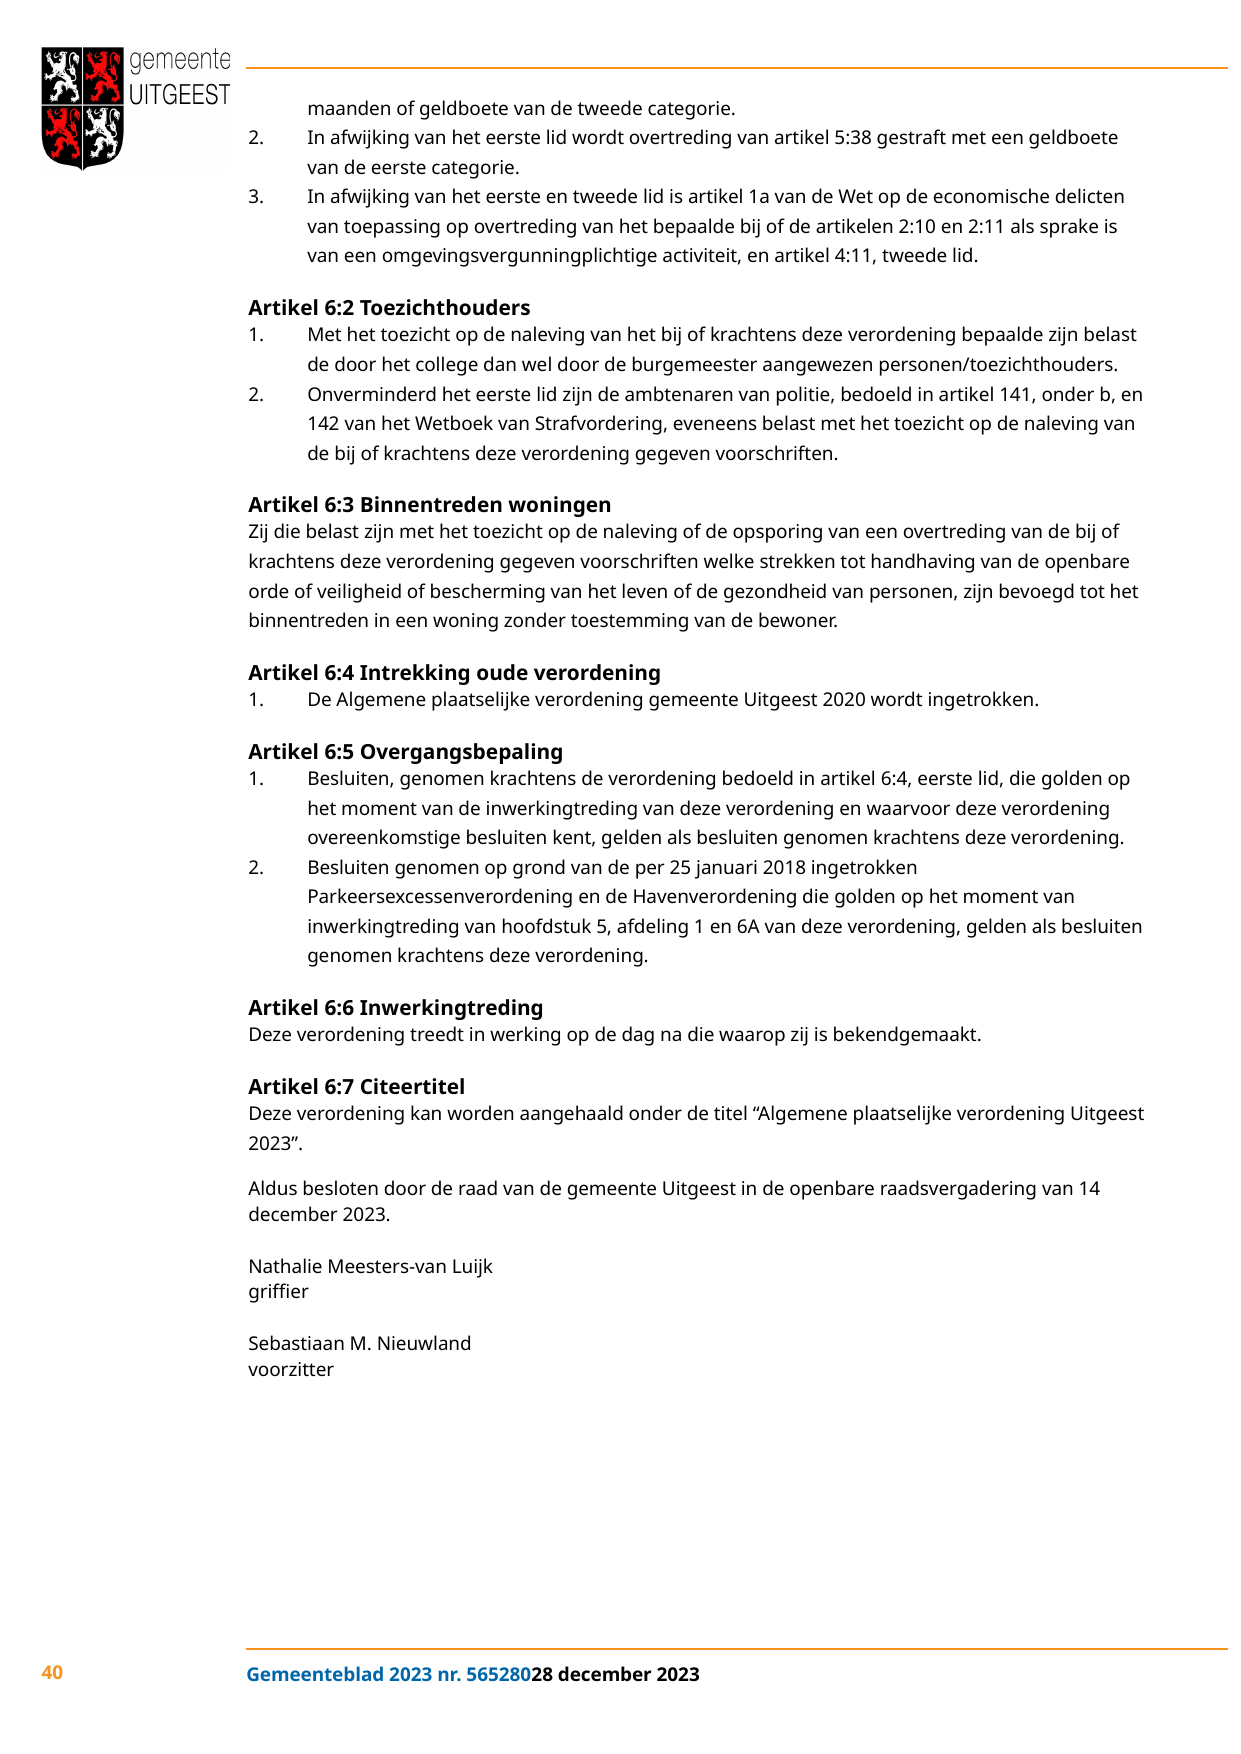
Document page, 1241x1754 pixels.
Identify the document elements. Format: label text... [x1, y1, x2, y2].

text Deze verordening treedt in werking op de dag na die waarop zij is bekendgemaakt. [248, 1022, 1152, 1047]
text Aldus besloten door de raad van de gemeente Uitgeest in de openbare raadsvergadering van 14 december 2023. [248, 1176, 1152, 1227]
text Sebastiaan M. Nieuwland [248, 1330, 1152, 1356]
text griffier [248, 1278, 1152, 1304]
list Besluiten genomen op grond van de per 25 januari 2018 ingetrokken Parkeersexcessenverordening en de Havenverordening die golden op het moment van inwerkingtreding van hoofdstuk 5, afdeling 1 en 6A van deze verordening, gelden als besluiten genomen krachtens deze verordening. [248, 854, 1152, 968]
text Deze verordening kan worden aangehaald onder de titel “Algemene plaatselijke verordening Uitgeest 2023”. [248, 1100, 1152, 1156]
text Zij die belast zijn met het toezicht op de naleving of de opsporing van een overtreding van de bij of krachtens deze verordening gegeven voorschriften welke strekken tot handhaving van de openbare orde of veiligheid of bescherming van het leven of de gezondheid van personen, zijn bevoegd tot het binnentreden in een woning zonder toestemming van de bewoner. [248, 519, 1152, 633]
list In afwijking van het eerste en tweede lid is artikel 1a van de Wet op de economische delicten van toepassing op overtreding van het bepaalde bij of de artikelen 2:10 en 2:11 als sprake is van een omgevingsvergunningplichtige activiteit, en artikel 4:11, tweede lid. [248, 183, 1152, 268]
list Met het toezicht op de naleving van het bij of krachtens deze verordening bepaalde zijn belast de door het college dan wel door de burgemeester aangewezen personen/toezichthouders. [248, 322, 1152, 377]
text Artikel 6:3 Binnentreden woningen [248, 490, 1152, 519]
text Artikel 6:5 Overgangsbepaling [248, 737, 1152, 765]
text voorzitter [248, 1356, 1152, 1381]
text Artikel 6:4 Intrekking oude verordening [248, 658, 1152, 686]
list In afwijking van het eerste lid wordt overtreding van artikel 5:38 gestraft met een geldboete van de eerste categorie. [248, 124, 1152, 180]
text Artikel 6:6 Inwerkingtreding [248, 993, 1152, 1022]
text Artikel 6:7 Citeertitel [248, 1072, 1152, 1100]
list De Algemene plaatselijke verordening gemeente Uitgeest 2020 wordt ingetrokken. [248, 686, 1152, 712]
text Artikel 6:2 Toezichthouders [248, 293, 1152, 322]
list Besluiten, genomen krachtens de verordening bedoeld in artikel 6:4, eerste lid, die golden op het moment van de inwerkingtreding van deze verordening en waarvoor deze verordening overeenkomstige besluiten kent, gelden als besluiten genomen krachtens deze verordening. [248, 765, 1152, 850]
text Nathalie Meesters-van Luijk [248, 1253, 1152, 1278]
picture [41, 47, 231, 172]
list Onverminderd het eerste lid zijn de ambtenaren van politie, bedoeld in artikel 141, onder b, en 142 van het Wetboek van Strafvordering, eveneens belast met het toezicht op de naleving van de bij of krachtens deze verordening gegeven voorschriften. [248, 381, 1152, 466]
list maanden of geldboete van de tweede categorie. [248, 95, 1152, 121]
